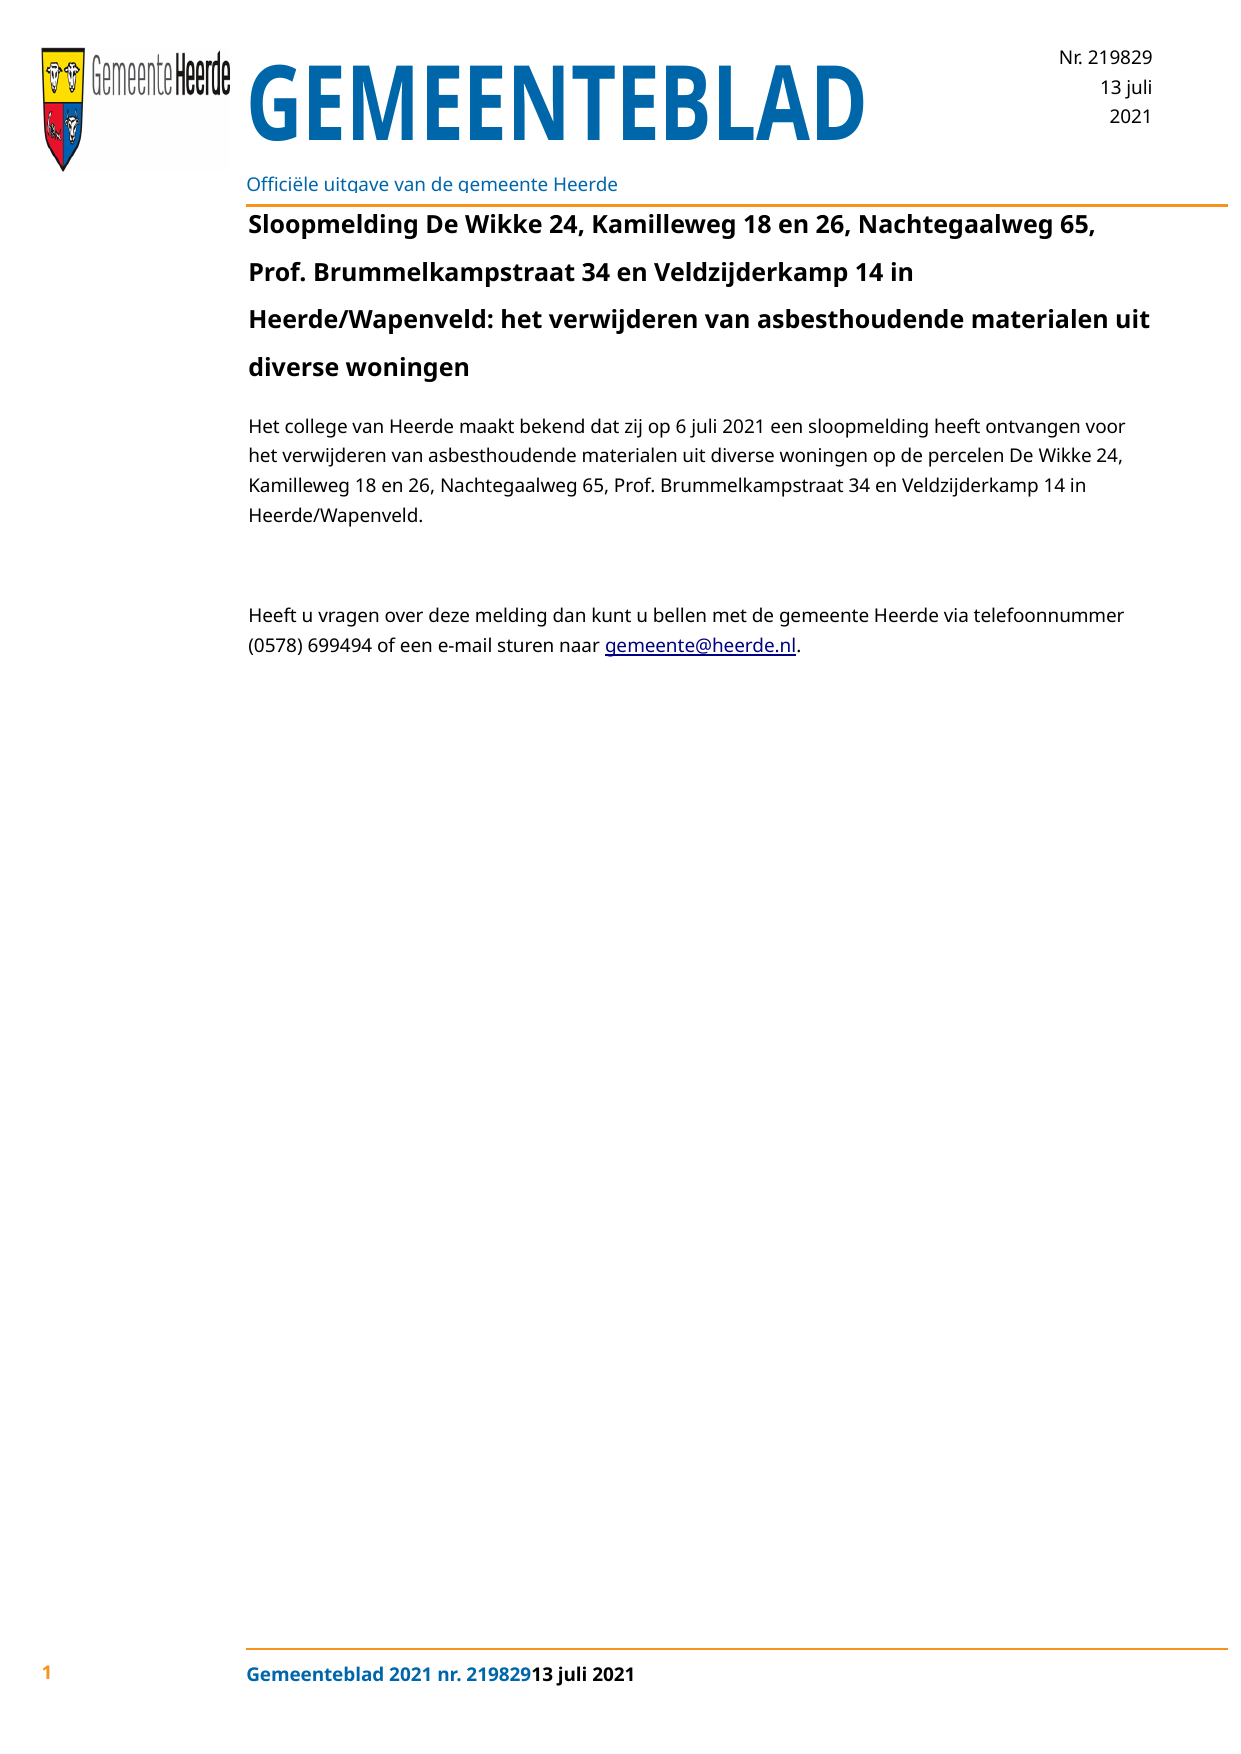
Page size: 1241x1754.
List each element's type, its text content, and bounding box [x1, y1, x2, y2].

picture [41, 47, 231, 172]
text Sloopmelding De Wikke 24, Kamilleweg 18 en 26, Nachtegaalweg 65, Prof. Brummelkampstraat 34 en Veldzijderkamp 14 in Heerde/Wapenveld: het verwijderen van asbesthoudende materialen uit diverse woningen [248, 207, 1152, 384]
text Heeft u vragen over deze melding dan kunt u bellen met de gemeente Heerde via telefoonnummer (0578) 699494 of een e-mail sturen naar gemeente@heerde.nl. [248, 603, 1152, 658]
text Het college van Heerde maakt bekend dat zij op 6 juli 2021 een sloopmelding heeft ontvangen voor het verwijderen van asbesthoudende materialen uit diverse woningen op de percelen De Wikke 24, Kamilleweg 18 en 26, Nachtegaalweg 65, Prof. Brummelkampstraat 34 en Veldzijderkamp 14 in Heerde/Wapenveld. [248, 413, 1152, 528]
